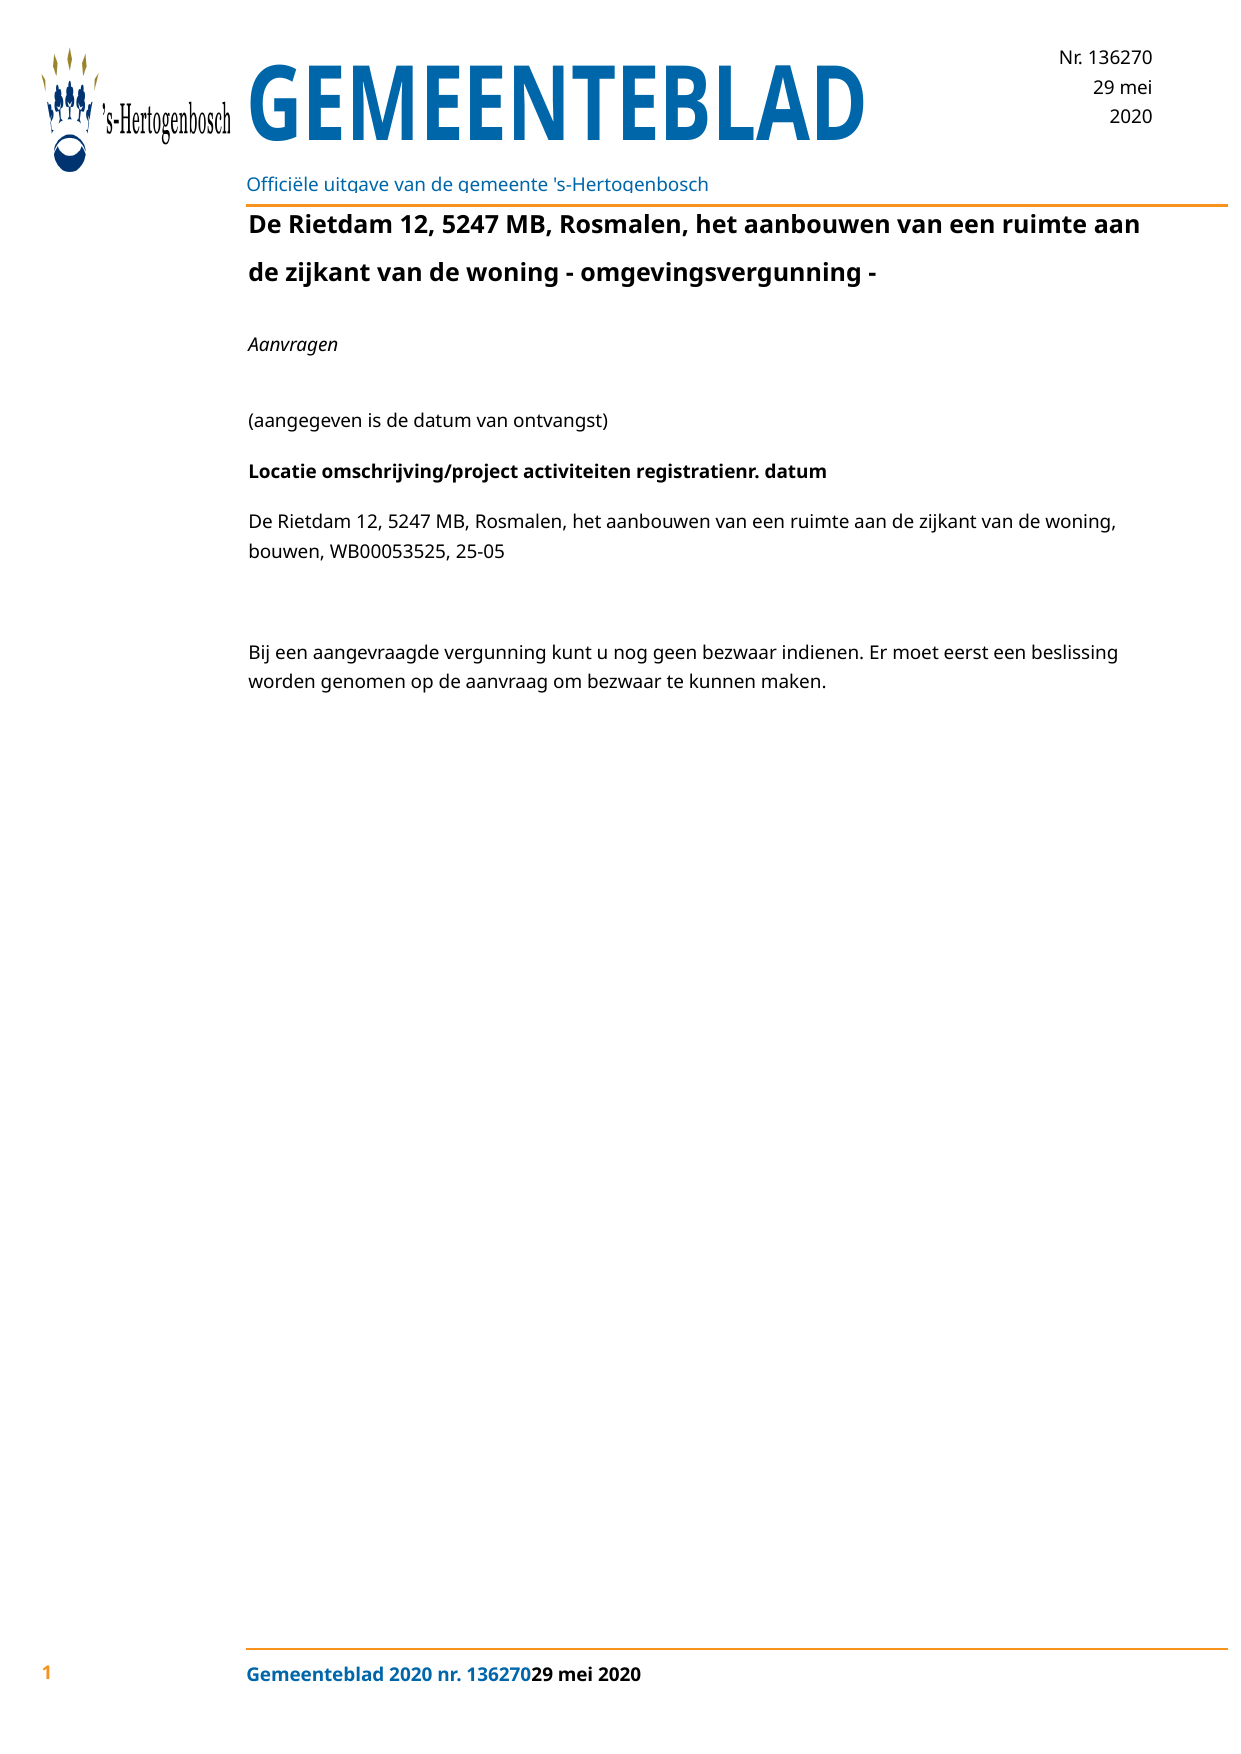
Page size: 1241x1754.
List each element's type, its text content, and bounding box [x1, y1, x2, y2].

text Bij een aangevraagde vergunning kunt u nog geen bezwaar indienen. Er moet eerst een beslissing worden genomen op de aanvraag om bezwaar te kunnen maken. [248, 639, 1152, 694]
text Locatie omschrijving/project activiteiten registratienr. datum [248, 458, 1152, 484]
text De Rietdam 12, 5247 MB, Rosmalen, het aanbouwen van een ruimte aan de zijkant van de woning - omgevingsvergunning - [248, 207, 1152, 288]
text (aangegeven is de datum van ontvangst) [248, 408, 1152, 433]
text Aanvragen [248, 331, 1152, 357]
text De Rietdam 12, 5247 MB, Rosmalen, het aanbouwen van een ruimte aan de zijkant van de woning, bouwen, WB00053525, 25-05 [248, 508, 1152, 564]
picture [41, 47, 231, 172]
